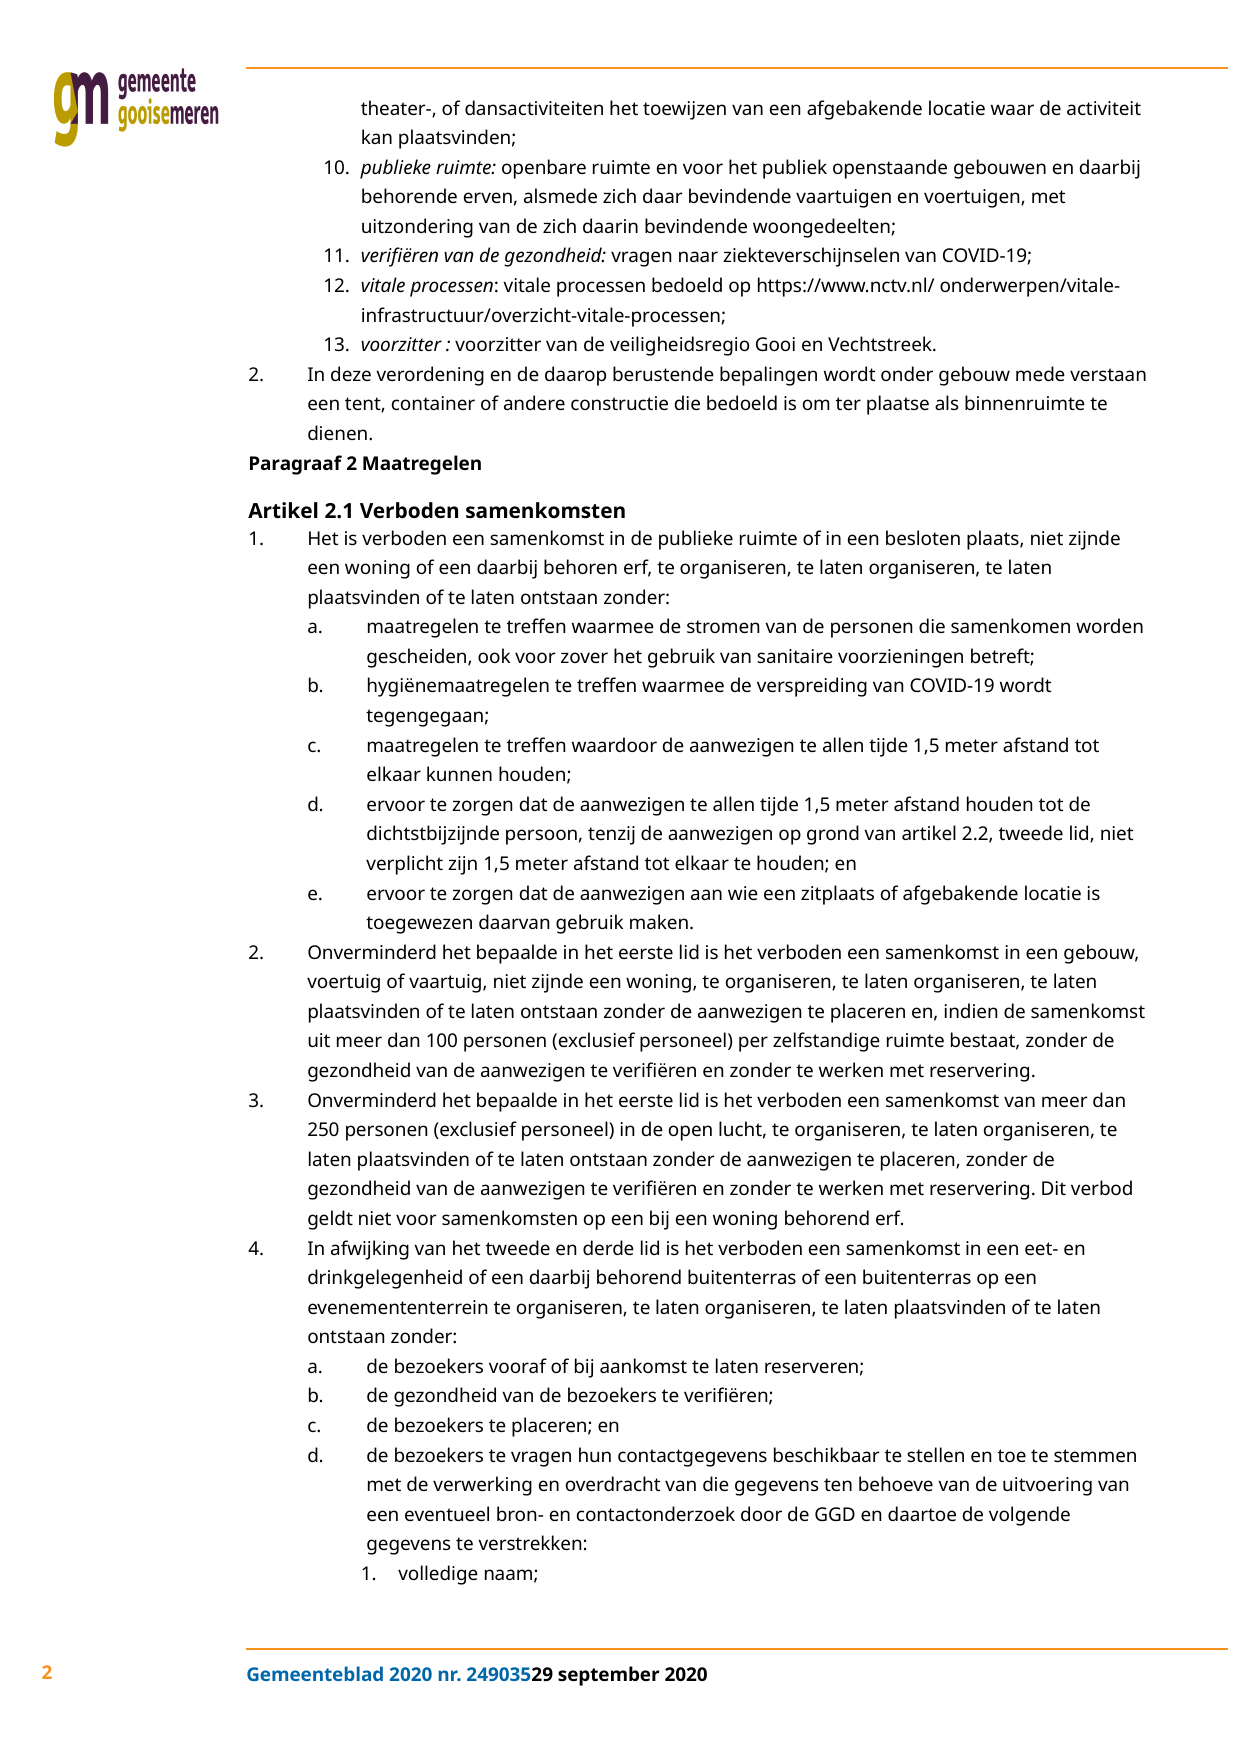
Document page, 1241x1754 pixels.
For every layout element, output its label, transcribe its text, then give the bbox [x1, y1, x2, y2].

list de bezoekers te placeren; en [307, 1412, 1152, 1438]
text Paragraaf 2 Maatregelen [248, 450, 1152, 476]
list maatregelen te treffen waardoor de aanwezigen te allen tijde 1,5 meter afstand tot elkaar kunnen houden; [307, 732, 1152, 787]
list de bezoekers te vragen hun contactgegevens beschikbaar te stellen en toe te stemmen met de verwerking en overdracht van die gegevens ten behoeve van de uitvoering van een eventueel bron- en contactonderzoek door de GGD en daartoe de volgende gegevens te verstrekken: [307, 1442, 1152, 1556]
list publieke ruimte: openbare ruimte en voor het publiek openstaande gebouwen en daarbij behorende erven, alsmede zich daar bevindende vaartuigen en voertuigen, met uitzondering van de zich daarin bevindende woongedeelten; [323, 154, 1152, 239]
list de gezondheid van de bezoekers te verifiëren; [307, 1383, 1152, 1408]
list volledige naam; [361, 1560, 1152, 1586]
list vitale processen: vitale processen bedoeld op https://www.nctv.nl/ onderwerpen/vitale-infrastructuur/overzicht-vitale-processen; [323, 272, 1152, 328]
list ervoor te zorgen dat de aanwezigen te allen tijde 1,5 meter afstand houden tot de dichtstbijzijnde persoon, tenzij de aanwezigen op grond van artikel 2.2, tweede lid, niet verplicht zijn 1,5 meter afstand tot elkaar te houden; en [307, 791, 1152, 876]
list Onverminderd het bepaalde in het eerste lid is het verboden een samenkomst in een gebouw, voertuig of vaartuig, niet zijnde een woning, te organiseren, te laten organiseren, te laten plaatsvinden of te laten ontstaan zonder de aanwezigen te placeren en, indien de samenkomst uit meer dan 100 personen (exclusief personeel) per zelfstandige ruimte bestaat, zonder de gezondheid van de aanwezigen te verifiëren en zonder te werken met reservering. [248, 939, 1152, 1083]
list Het is verboden een samenkomst in de publieke ruimte of in een besloten plaats, niet zijnde een woning of een daarbij behoren erf, te organiseren, te laten organiseren, te laten plaatsvinden of te laten ontstaan zonder: [248, 525, 1152, 610]
text Artikel 2.1 Verboden samenkomsten [248, 496, 1152, 525]
list maatregelen te treffen waarmee de stromen van de personen die samenkomen worden gescheiden, ook voor zover het gebruik van sanitaire voorzieningen betreft; [307, 613, 1152, 669]
list hygiënemaatregelen te treffen waarmee de verspreiding van COVID-19 wordt tegengegaan; [307, 673, 1152, 728]
list In afwijking van het tweede en derde lid is het verboden een samenkomst in een eet- en drinkgelegenheid of een daarbij behorend buitenterras of een buitenterras op een evenemententerrein te organiseren, te laten organiseren, te laten plaatsvinden of te laten ontstaan zonder: [248, 1235, 1152, 1349]
list In deze verordening en de daarop berustende bepalingen wordt onder gebouw mede verstaan een tent, container of andere constructie die bedoeld is om ter plaatse als binnenruimte te dienen. [248, 361, 1152, 446]
list theater-, of dansactiviteiten het toewijzen van een afgebakende locatie waar de activiteit kan plaatsvinden; [323, 95, 1152, 150]
list de bezoekers vooraf of bij aankomst te laten reserveren; [307, 1353, 1152, 1379]
list verifiëren van de gezondheid: vragen naar ziekteverschijnselen van COVID-19; [323, 243, 1152, 268]
picture [41, 47, 231, 172]
list ervoor te zorgen dat de aanwezigen aan wie een zitplaats of afgebakende locatie is toegewezen daarvan gebruik maken. [307, 880, 1152, 935]
list voorzitter : voorzitter van de veiligheidsregio Gooi en Vechtstreek. [323, 331, 1152, 357]
list Onverminderd het bepaalde in het eerste lid is het verboden een samenkomst van meer dan 250 personen (exclusief personeel) in de open lucht, te organiseren, te laten organiseren, te laten plaatsvinden of te laten ontstaan zonder de aanwezigen te placeren, zonder de gezondheid van de aanwezigen te verifiëren en zonder te werken met reservering. Dit verbod geldt niet voor samenkomsten op een bij een woning behorend erf. [248, 1087, 1152, 1231]
